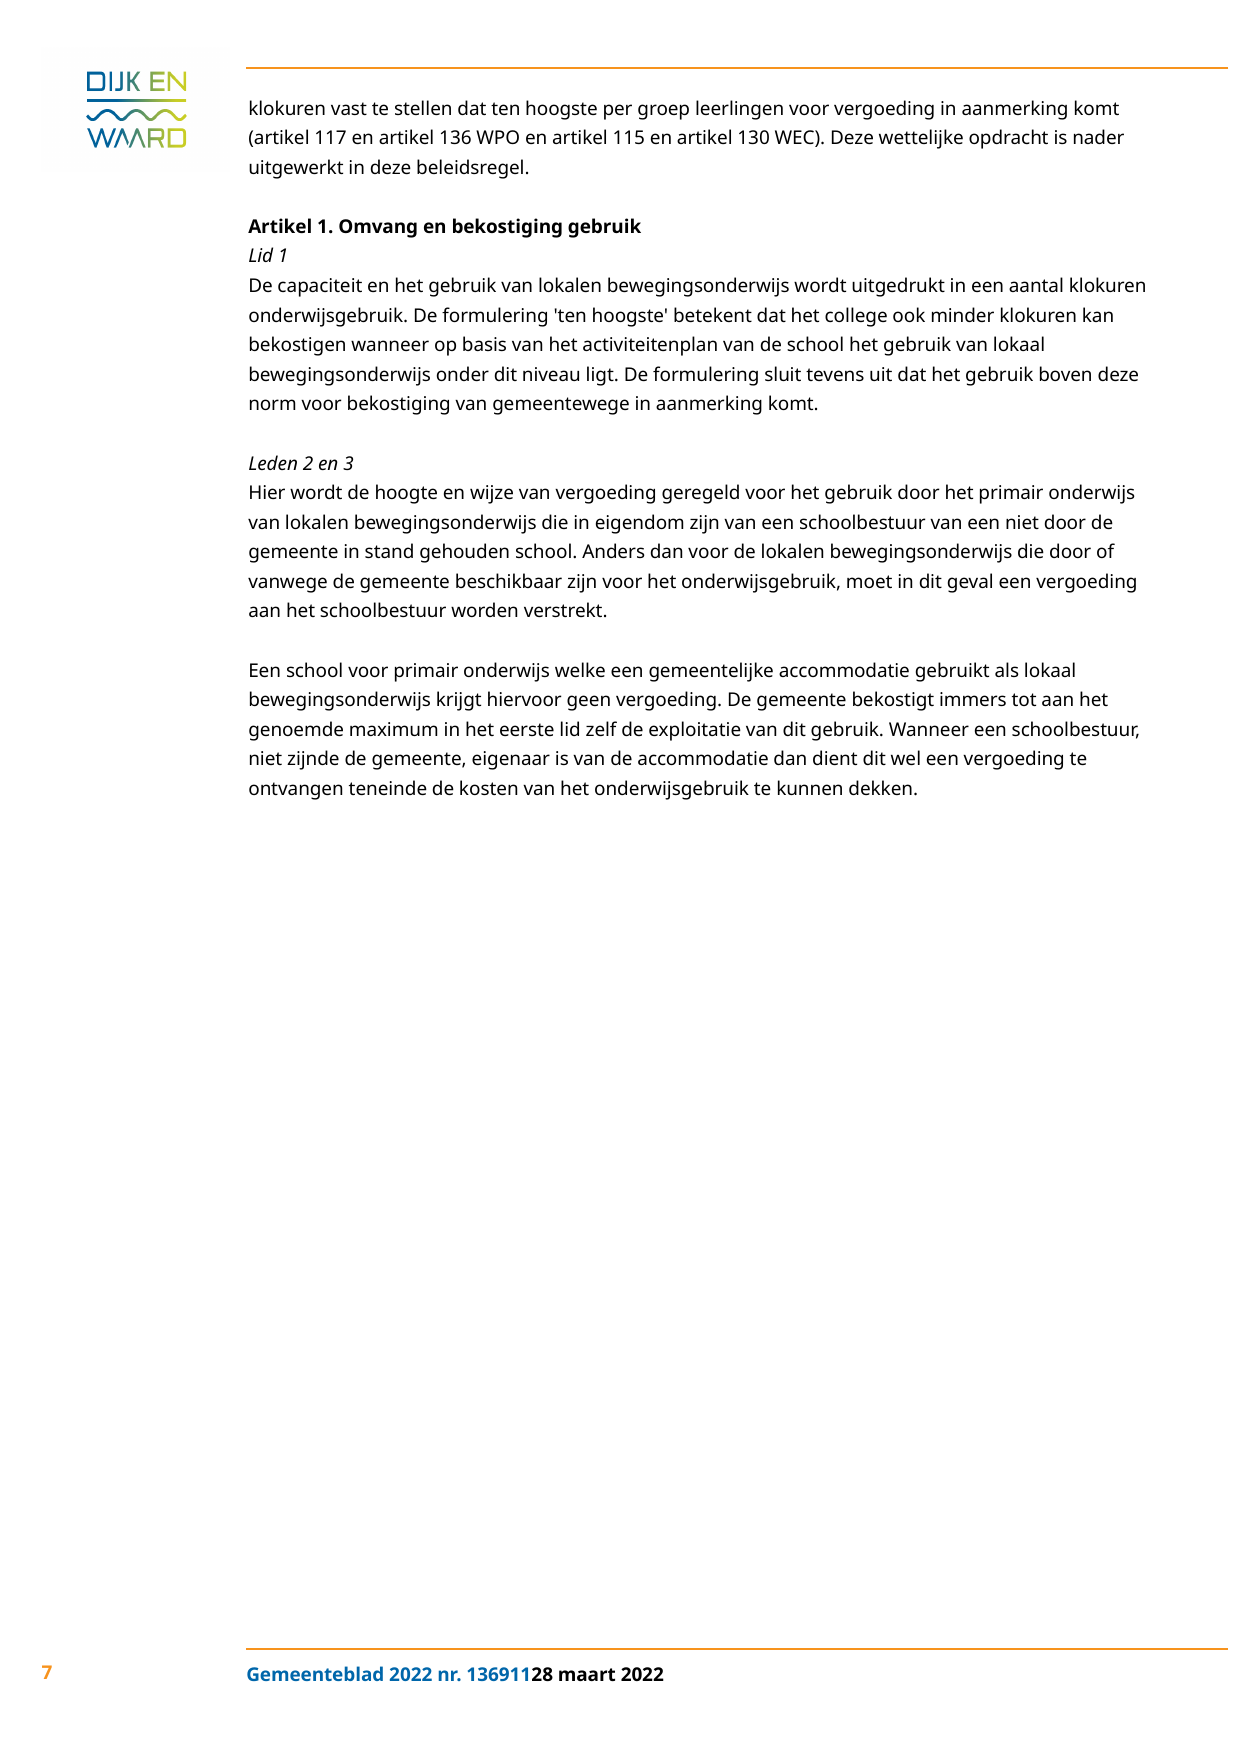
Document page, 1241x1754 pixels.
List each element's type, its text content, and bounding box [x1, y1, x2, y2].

text klokuren vast te stellen dat ten hoogste per groep leerlingen voor vergoeding in aanmerking komt (artikel 117 en artikel 136 WPO en artikel 115 en artikel 130 WEC). Deze wettelijke opdracht is nader uitgewerkt in deze beleidsregel. [248, 95, 1152, 180]
text Een school voor primair onderwijs welke een gemeentelijke accommodatie gebruikt als lokaal bewegingsonderwijs krijgt hiervoor geen vergoeding. De gemeente bekostigt immers tot aan het genoemde maximum in het eerste lid zelf de exploitatie van dit gebruik. Wanneer een schoolbestuur, niet zijnde de gemeente, eigenaar is van de accommodatie dan dient dit wel een vergoeding te ontvangen teneinde de kosten van het onderwijsgebruik te kunnen dekken. [248, 657, 1152, 801]
text Lid 1 [248, 243, 1152, 268]
text Artikel 1. Omvang en bekostiging gebruik [248, 213, 1152, 239]
text De capaciteit en het gebruik van lokalen bewegingsonderwijs wordt uitgedrukt in een aantal klokuren onderwijsgebruik. De formulering 'ten hoogste' betekent dat het college ook minder klokuren kan bekostigen wanneer op basis van het activiteitenplan van de school het gebruik van lokaal bewegingsonderwijs onder dit niveau ligt. De formulering sluit tevens uit dat het gebruik boven deze norm voor bekostiging van gemeentewege in aanmerking komt. [248, 272, 1152, 416]
picture [41, 47, 231, 172]
text Hier wordt de hoogte en wijze van vergoeding geregeld voor het gebruik door het primair onderwijs van lokalen bewegingsonderwijs die in eigendom zijn van een schoolbestuur van een niet door de gemeente in stand gehouden school. Anders dan voor de lokalen bewegingsonderwijs die door of vanwege de gemeente beschikbaar zijn voor het onderwijsgebruik, moet in dit geval een vergoeding aan het schoolbestuur worden verstrekt. [248, 479, 1152, 623]
text Leden 2 en 3 [248, 450, 1152, 476]
